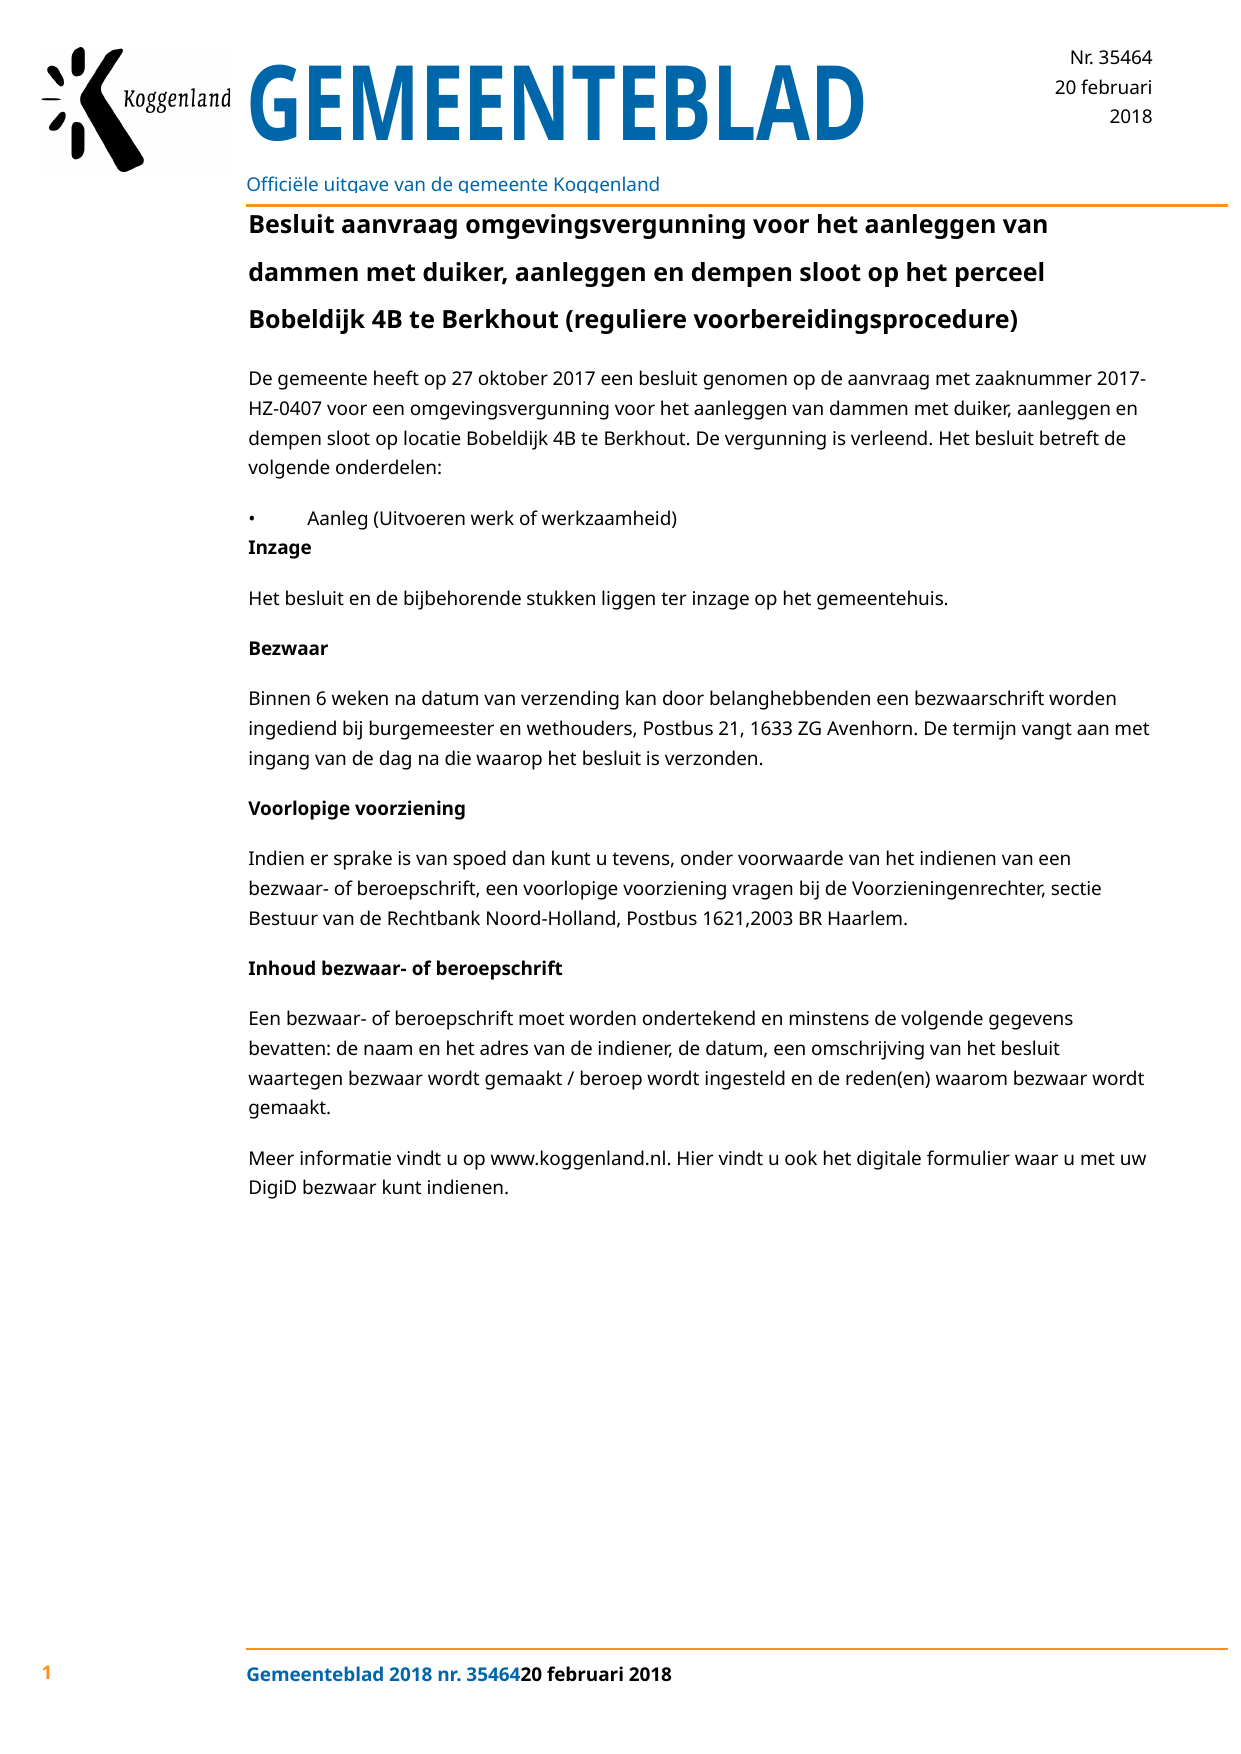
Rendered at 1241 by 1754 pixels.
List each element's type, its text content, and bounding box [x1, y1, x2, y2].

list Aanleg (Uitvoeren werk of werkzaamheid) [248, 505, 1152, 530]
text Meer informatie vindt u op www.koggenland.nl. Hier vindt u ook het digitale formulier waar u met uw DigiD bezwaar kunt indienen. [248, 1145, 1152, 1200]
text Een bezwaar- of beroepschrift moet worden ondertekend en minstens de volgende gegevens bevatten: de naam en het adres van de indiener, de datum, een omschrijving van het besluit waartegen bezwaar wordt gemaakt / beroep wordt ingesteld en de reden(en) waarom bezwaar wordt gemaakt. [248, 1006, 1152, 1120]
text Voorlopige voorziening [248, 795, 1152, 821]
text Inhoud bezwaar- of beroepschrift [248, 955, 1152, 981]
text Indien er sprake is van spoed dan kunt u tevens, onder voorwaarde van het indienen van een bezwaar- of beroepschrift, een voorlopige voorziening vragen bij de Voorzieningenrechter, sectie Bestuur van de Rechtbank Noord-Holland, Postbus 1621,2003 BR Haarlem. [248, 846, 1152, 930]
text De gemeente heeft op 27 oktober 2017 een besluit genomen op de aanvraag met zaaknummer 2017-HZ-0407 voor een omgevingsvergunning voor het aanleggen van dammen met duiker, aanleggen en dempen sloot op locatie Bobeldijk 4B te Berkhout. De vergunning is verleend. Het besluit betreft de volgende onderdelen: [248, 366, 1152, 480]
text Inzage [248, 534, 1152, 560]
text Binnen 6 weken na datum van verzending kan door belanghebbenden een bezwaarschrift worden ingediend bij burgemeester en wethouders, Postbus 21, 1633 ZG Avenhorn. De termijn vangt aan met ingang van de dag na die waarop het besluit is verzonden. [248, 686, 1152, 770]
text Besluit aanvraag omgevingsvergunning voor het aanleggen van dammen met duiker, aanleggen en dempen sloot op het perceel Bobeldijk 4B te Berkhout (reguliere voorbereidingsprocedure) [248, 207, 1152, 336]
text Het besluit en de bijbehorende stukken liggen ter inzage op het gemeentehuis. [248, 585, 1152, 610]
picture [41, 47, 231, 172]
text Bezwaar [248, 635, 1152, 661]
